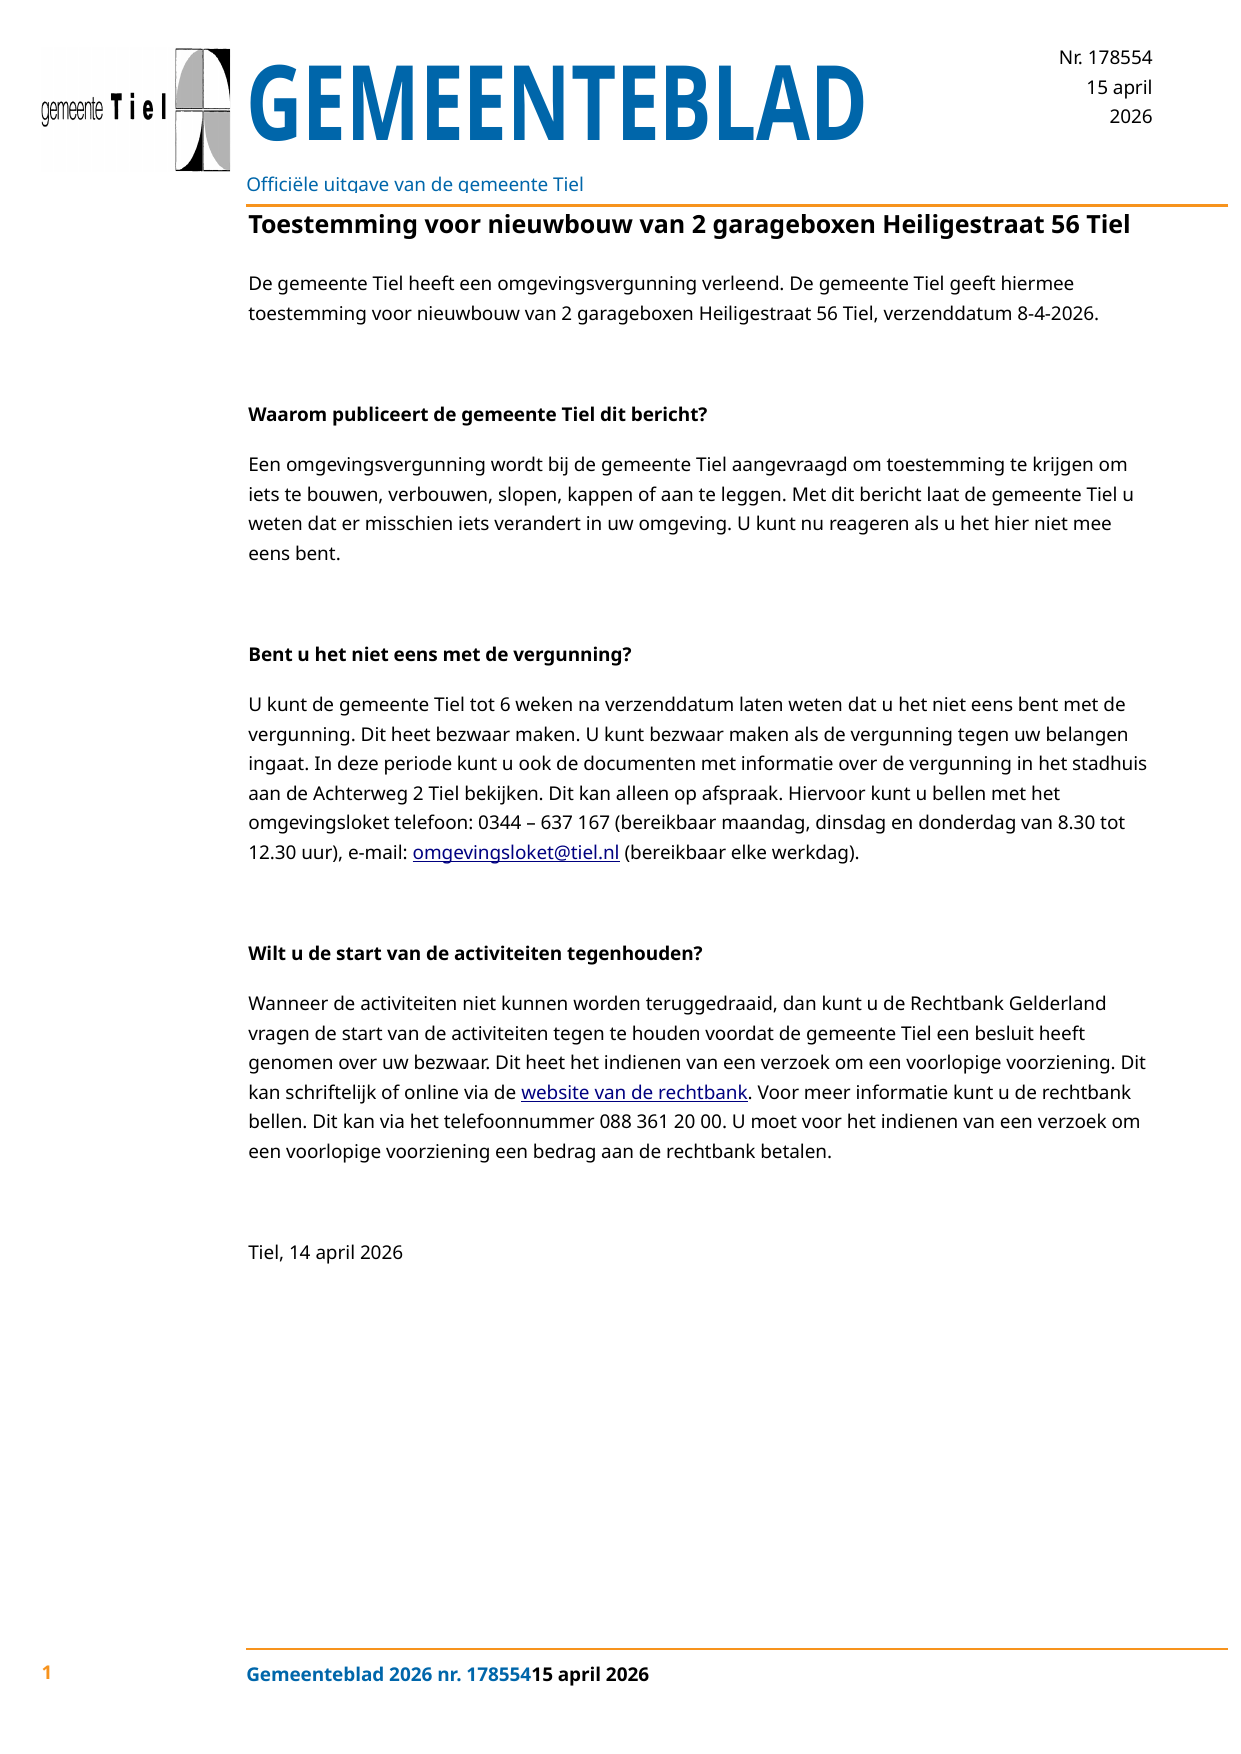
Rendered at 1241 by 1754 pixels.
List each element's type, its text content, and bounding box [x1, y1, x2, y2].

text Een omgevingsvergunning wordt bij de gemeente Tiel aangevraagd om toestemming te krijgen om iets te bouwen, verbouwen, slopen, kappen of aan te leggen. Met dit bericht laat de gemeente Tiel u weten dat er misschien iets verandert in uw omgeving. U kunt nu reageren als u het hier niet mee eens bent. [248, 451, 1152, 566]
text Tiel, 14 april 2026 [248, 1239, 1152, 1265]
text Bent u het niet eens met de vergunning? [248, 641, 1152, 666]
picture [41, 47, 231, 172]
text Wanneer de activiteiten niet kunnen worden teruggedraaid, dan kunt u de Rechtbank Gelderland vragen de start van de activiteiten tegen te houden voordat de gemeente Tiel een besluit heeft genomen over uw bezwaar. Dit heet het indienen van een verzoek om een voorlopige voorziening. Dit kan schriftelijk of online via de website van de rechtbank. Voor meer informatie kunt u de rechtbank bellen. Dit kan via het telefoonnummer 088 361 20 00. U moet voor het indienen van een verzoek om een voorlopige voorziening een bedrag aan de rechtbank betalen. [248, 990, 1152, 1164]
text De gemeente Tiel heeft een omgevingsvergunning verleend. De gemeente Tiel geeft hiermee toestemming voor nieuwbouw van 2 garageboxen Heiligestraat 56 Tiel, verzenddatum 8-4-2026. [248, 270, 1152, 326]
text Waarom publiceert de gemeente Tiel dit bericht? [248, 401, 1152, 426]
text Wilt u de start van de activiteiten tegenhouden? [248, 940, 1152, 966]
text Toestemming voor nieuwbouw van 2 garageboxen Heiligestraat 56 Tiel [248, 207, 1152, 241]
text U kunt de gemeente Tiel tot 6 weken na verzenddatum laten weten dat u het niet eens bent met de vergunning. Dit heet bezwaar maken. U kunt bezwaar maken als de vergunning tegen uw belangen ingaat. In deze periode kunt u ook de documenten met informatie over de vergunning in het stadhuis aan de Achterweg 2 Tiel bekijken. Dit kan alleen op afspraak. Hiervoor kunt u bellen met het omgevingsloket telefoon: 0344 – 637 167 (bereikbaar maandag, dinsdag en donderdag van 8.30 tot 12.30 uur), e-mail: omgevingsloket@tiel.nl (bereikbaar elke werkdag). [248, 691, 1152, 865]
